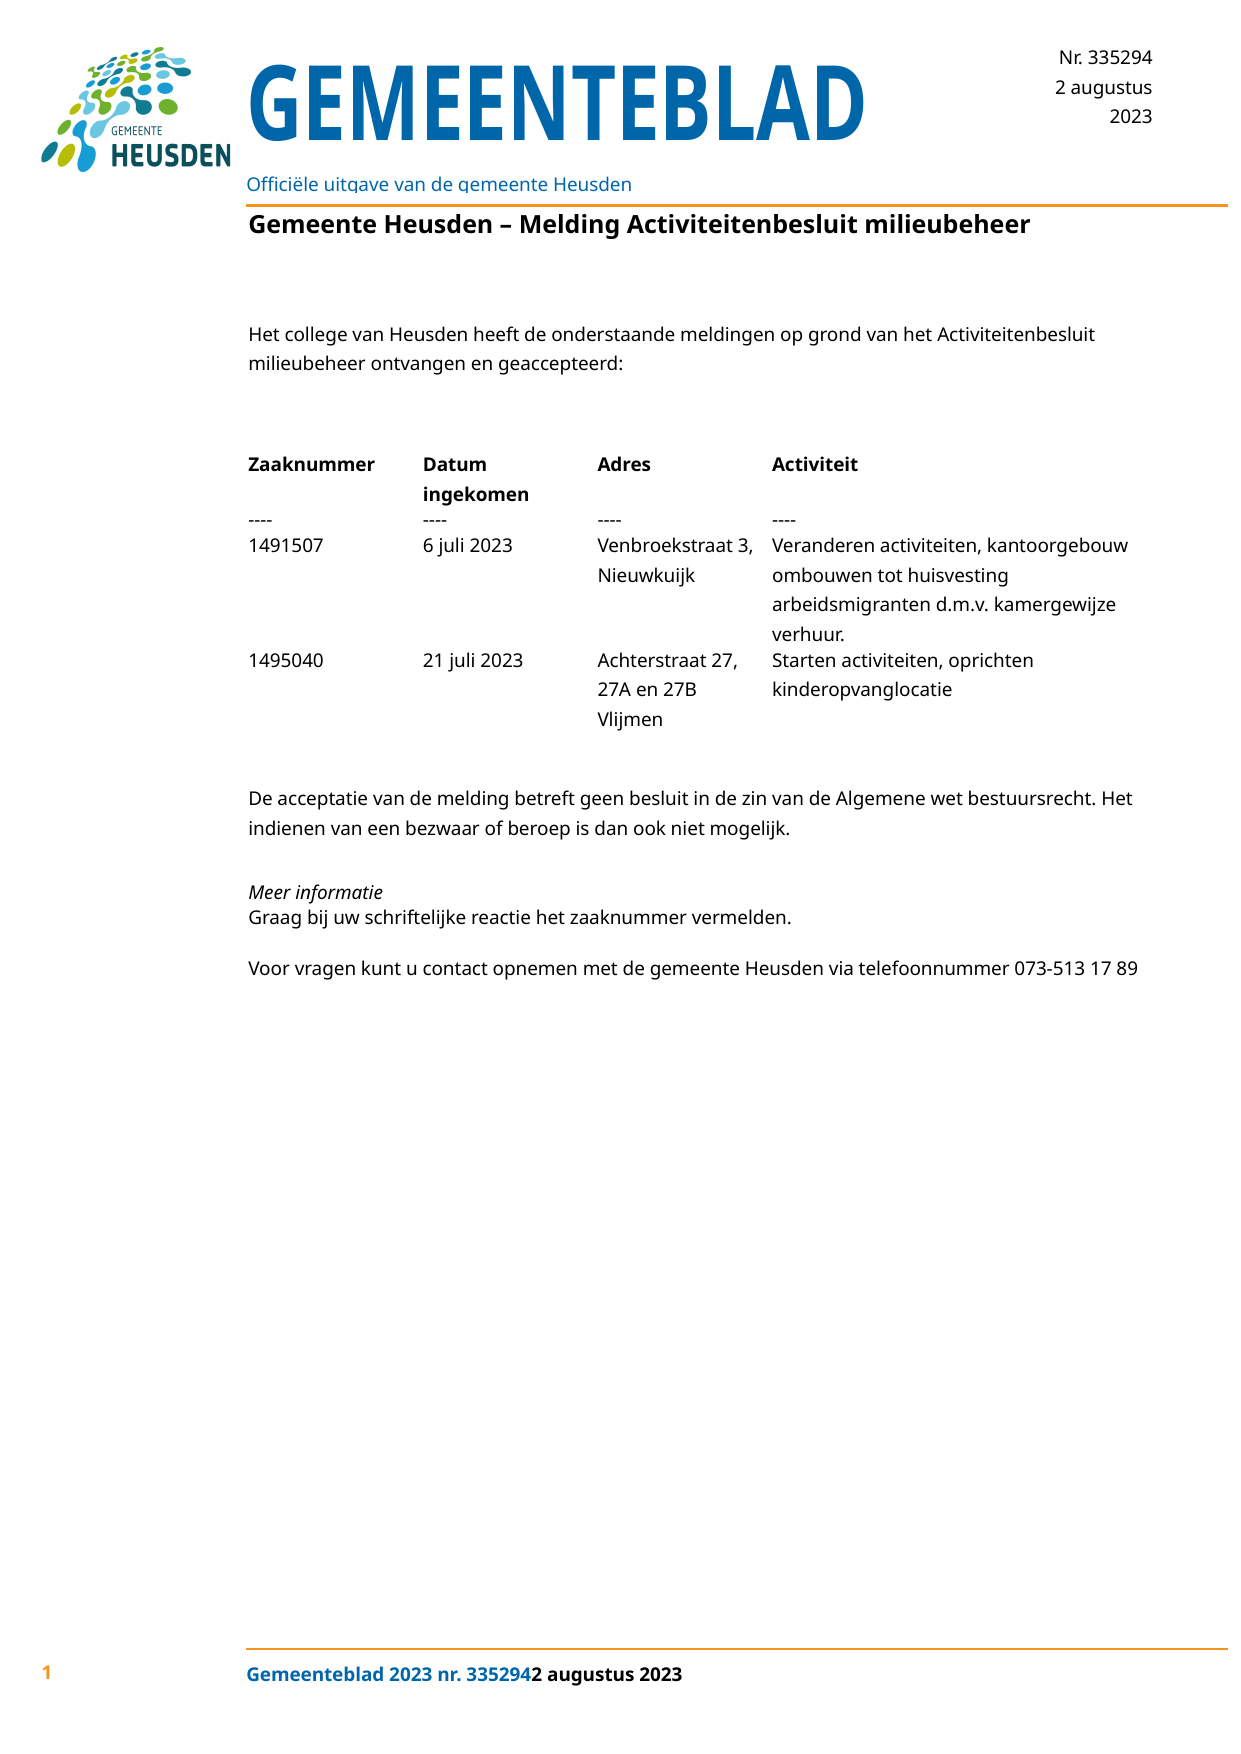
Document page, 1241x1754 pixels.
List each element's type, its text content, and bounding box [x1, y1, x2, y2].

text Het college van Heusden heeft de onderstaande meldingen op grond van het Activiteitenbesluit milieubeheer ontvangen en geaccepteerd: [248, 321, 1152, 376]
text Meer informatie [248, 879, 1152, 904]
text Graag bij uw schriftelijke reactie het zaaknummer vermelden. [248, 904, 1152, 930]
table_cell ---- [248, 507, 423, 532]
text Gemeente Heusden – Melding Activiteitenbesluit milieubeheer [248, 207, 1152, 241]
table_cell Venbroekstraat 3, Nieuwkuijk [597, 532, 772, 647]
table_header Datum ingekomen [423, 451, 597, 507]
text De acceptatie van de melding betreft geen besluit in de zin van de Algemene wet bestuursrecht. Het indienen van een bezwaar of beroep is dan ook niet mogelijk. [248, 785, 1152, 841]
table_cell 21 juli 2023 [423, 647, 597, 732]
table_header Activiteit [772, 451, 1152, 507]
table_cell ---- [423, 507, 597, 532]
table_cell ---- [597, 507, 772, 532]
table_cell 1491507 [248, 532, 423, 647]
table_header Adres [597, 451, 772, 507]
text Voor vragen kunt u contact opnemen met de gemeente Heusden via telefoonnummer 073-513 17 89 [248, 955, 1152, 981]
table_cell 6 juli 2023 [423, 532, 597, 647]
table_cell Achterstraat 27, 27A en 27B Vlijmen [597, 647, 772, 732]
table_header Zaaknummer [248, 451, 423, 507]
picture [41, 47, 231, 172]
table_cell Starten activiteiten, oprichten kinderopvanglocatie [772, 647, 1152, 732]
table_cell 1495040 [248, 647, 423, 732]
table_cell Veranderen activiteiten, kantoorgebouw ombouwen tot huisvesting arbeidsmigranten d.m.v. kamergewijze verhuur. [772, 532, 1152, 647]
table_cell ---- [772, 507, 1152, 532]
